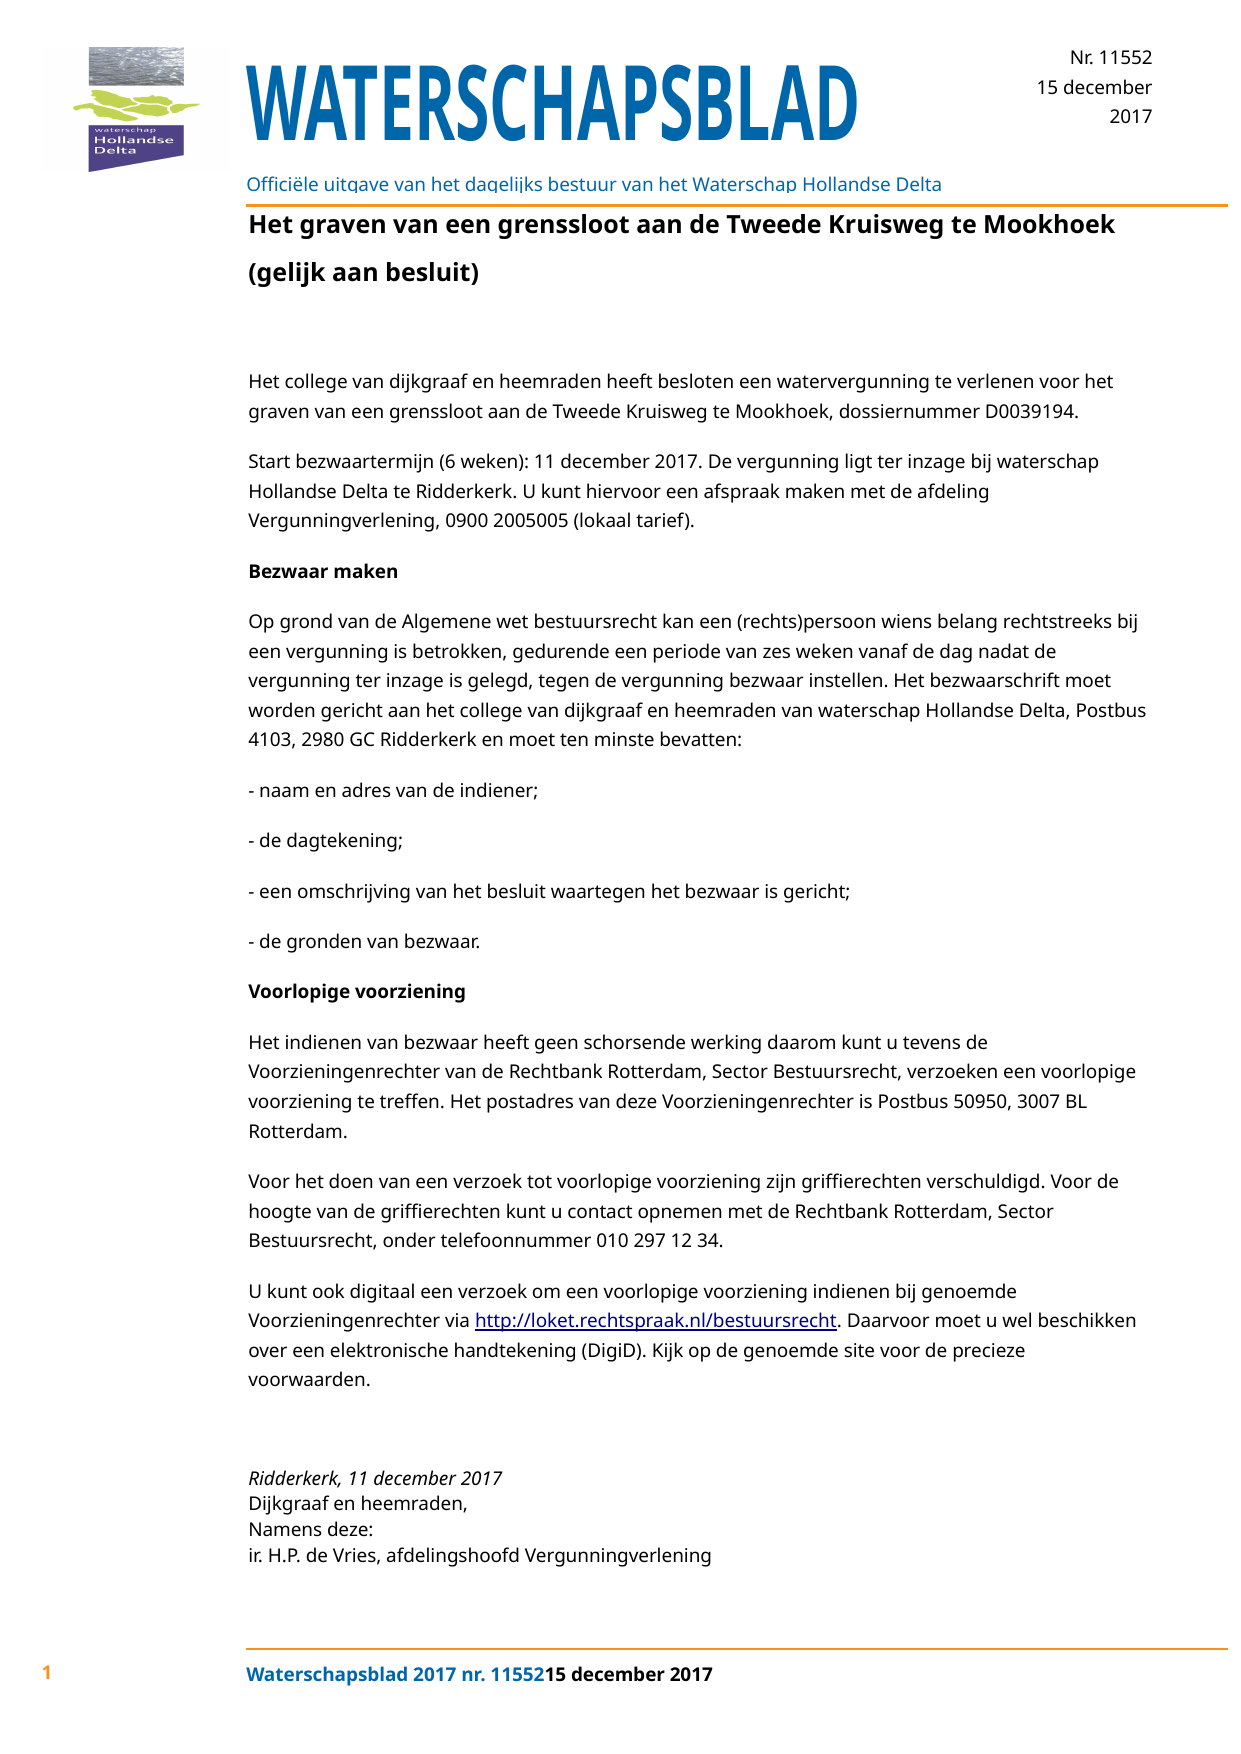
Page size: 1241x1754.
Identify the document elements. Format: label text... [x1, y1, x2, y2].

text ir. H.P. de Vries, afdelingshoofd Vergunningverlening [248, 1542, 1152, 1568]
text Het indienen van bezwaar heeft geen schorsende werking daarom kunt u tevens de Voorzieningenrechter van de Rechtbank Rotterdam, Sector Bestuursrecht, verzoeken een voorlopige voorziening te treffen. Het postadres van deze Voorzieningenrechter is Postbus 50950, 3007 BL Rotterdam. [248, 1029, 1152, 1144]
text - de dagtekening; [248, 827, 1152, 853]
text Dijkgraaf en heemraden, [248, 1491, 1152, 1516]
text Ridderkerk, 11 december 2017 [248, 1465, 1152, 1491]
text - een omschrijving van het besluit waartegen het bezwaar is gericht; [248, 878, 1152, 904]
text Voor het doen van een verzoek tot voorlopige voorziening zijn griffierechten verschuldigd. Voor de hoogte van de griffierechten kunt u contact opnemen met de Rechtbank Rotterdam, Sector Bestuursrecht, onder telefoonnummer 010 297 12 34. [248, 1168, 1152, 1253]
text - naam en adres van de indiener; [248, 777, 1152, 803]
text Voorlopige voorziening [248, 979, 1152, 1004]
text U kunt ook digitaal een verzoek om een voorlopige voorziening indienen bij genoemde Voorzieningenrechter via http://loket.rechtspraak.nl/bestuursrecht. Daarvoor moet u wel beschikken over een elektronische handtekening (DigiD). Kijk op de genoemde site voor de precieze voorwaarden. [248, 1278, 1152, 1392]
text Op grond van de Algemene wet bestuursrecht kan een (rechts)persoon wiens belang rechtstreeks bij een vergunning is betrokken, gedurende een periode van zes weken vanaf de dag nadat de vergunning ter inzage is gelegd, tegen de vergunning bezwaar instellen. Het bezwaarschrift moet worden gericht aan het college van dijkgraaf en heemraden van waterschap Hollandse Delta, Postbus 4103, 2980 GC Ridderkerk en moet ten minste bevatten: [248, 608, 1152, 752]
text - de gronden van bezwaar. [248, 928, 1152, 954]
text Start bezwaartermijn (6 weken): 11 december 2017. De vergunning ligt ter inzage bij waterschap Hollandse Delta te Ridderkerk. U kunt hiervoor een afspraak maken met de afdeling Vergunningverlening, 0900 2005005 (lokaal tarief). [248, 448, 1152, 533]
text Het college van dijkgraaf en heemraden heeft besloten een watervergunning te verlenen voor het graven van een grenssloot aan de Tweede Kruisweg te Mookhoek, dossiernummer D0039194. [248, 368, 1152, 424]
picture [41, 47, 231, 172]
text Namens deze: [248, 1516, 1152, 1542]
text Bezwaar maken [248, 558, 1152, 584]
text Het graven van een grenssloot aan de Tweede Kruisweg te Mookhoek (gelijk aan besluit) [248, 207, 1152, 288]
